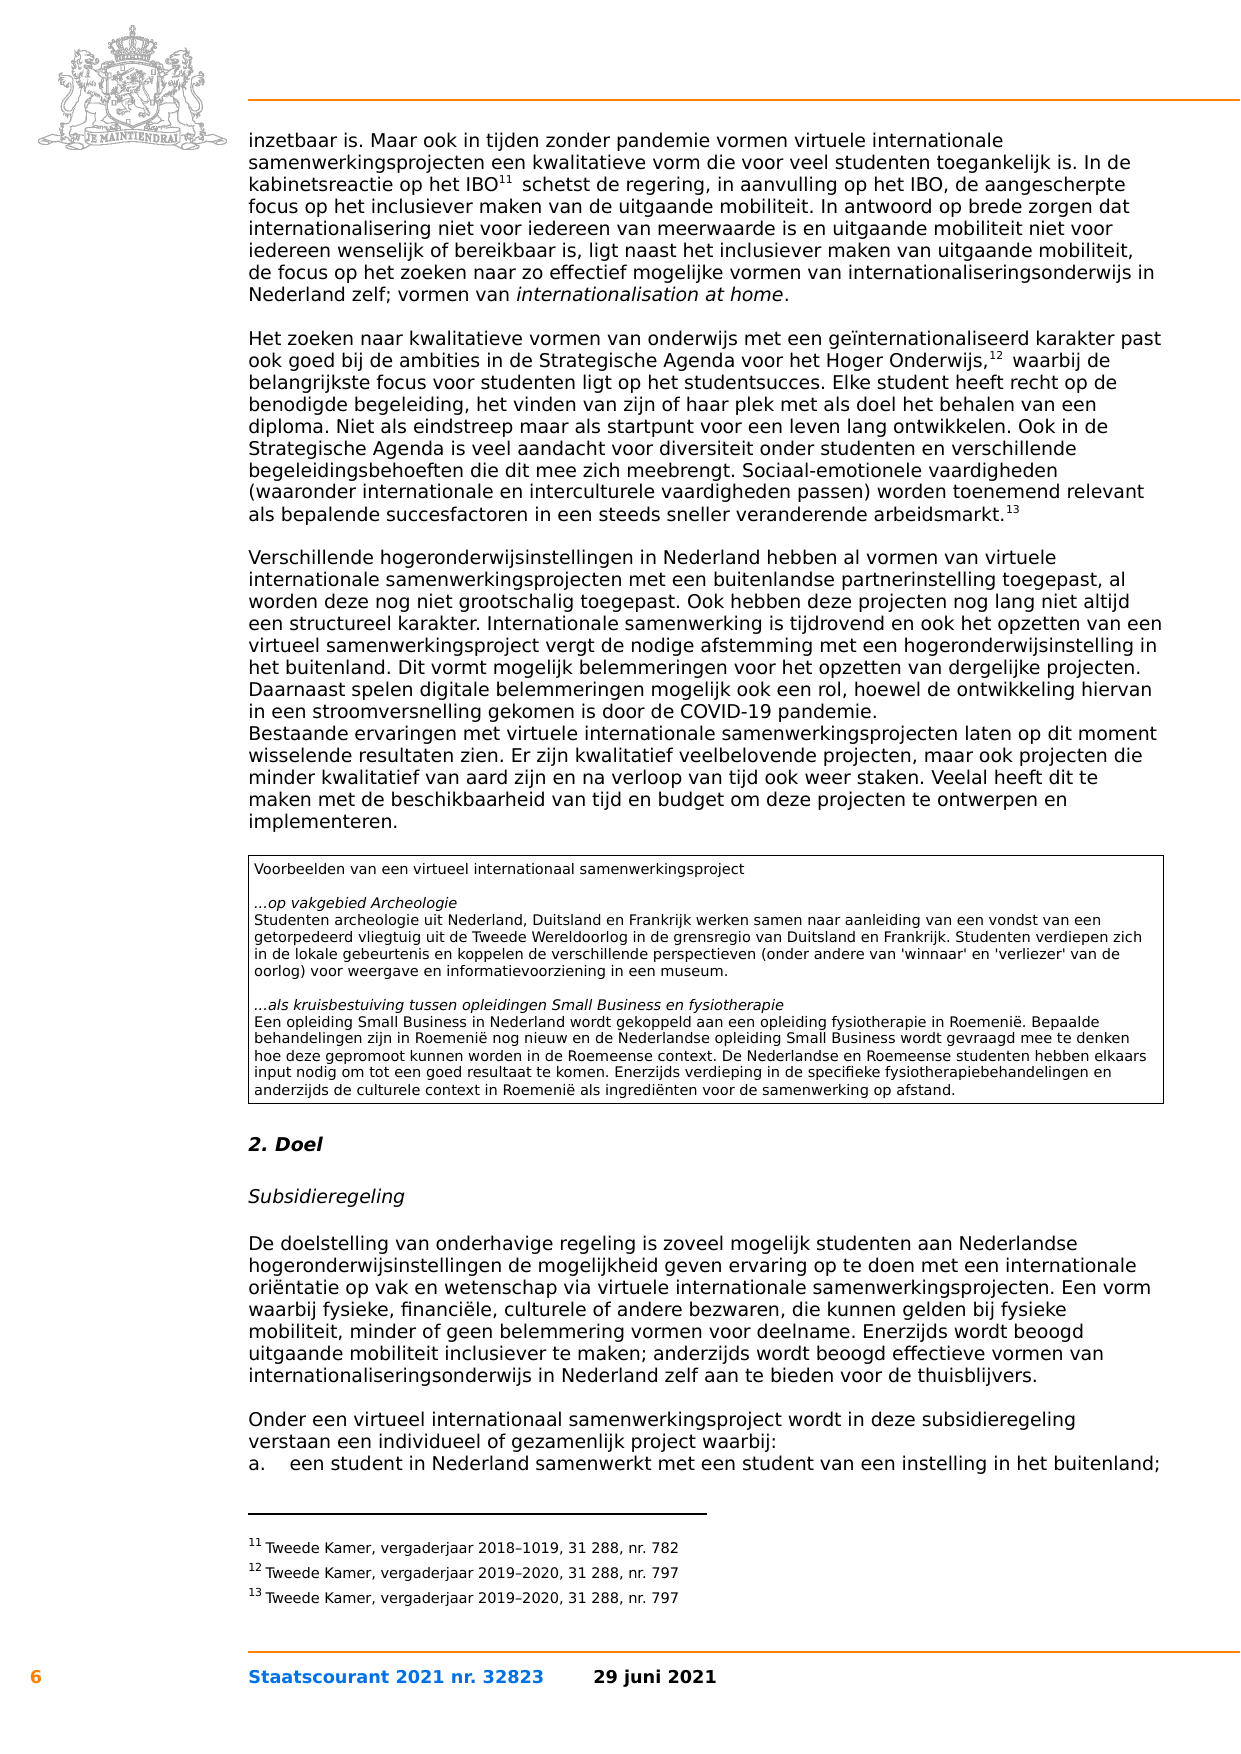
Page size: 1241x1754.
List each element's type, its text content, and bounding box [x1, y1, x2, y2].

table_cell Studenten archeologie uit Nederland, Duitsland en Frankrijk werken samen naar aanleiding van een vondst van een getorpedeerd vliegtuig uit de Tweede Wereldoorlog in de grensregio van Duitsland en Frankrijk. Studenten verdiepen zich in de lokale gebeurtenis en koppelen de verschillende perspectieven (onder andere van 'winnaar' en 'verliezer' van de oorlog) voor weergave en informatievoorziening in een museum. [249, 912, 1163, 979]
text Tweede Kamer, vergaderjaar 2019–2020, 31 288, nr. 797 [248, 1561, 1163, 1583]
text Verschillende hogeronderwijsinstellingen in Nederland hebben al vormen van virtuele internationale samenwerkingsprojecten met een buitenlandse partnerinstelling toegepast, al worden deze nog niet grootschalig toegepast. Ook hebben deze projecten nog lang niet altijd een structureel karakter. Internationale samenwerking is tijdrovend en ook het opzetten van een virtueel samenwerkingsproject vergt de nodige afstemming met een hogeronderwijsinstelling in het buitenland. Dit vormt mogelijk belemmeringen voor het opzetten van dergelijke projecten. Daarnaast spelen digitale belemmeringen mogelijk ook een rol, hoewel de ontwikkeling hiervan in een stroomversnelling gekomen is door de COVID-19 pandemie. [248, 547, 1163, 723]
table_cell [249, 878, 1163, 894]
text Tweede Kamer, vergaderjaar 2018–1019, 31 288, nr. 782 [248, 1536, 1163, 1558]
text a. een student in Nederland samenwerkt met een student van een instelling in het buitenland; [248, 1453, 1163, 1475]
text De doelstelling van onderhavige regeling is zoveel mogelijk studenten aan Nederlandse hogeronderwijsinstellingen de mogelijkheid geven ervaring op te doen met een internationale oriëntatie op vak en wetenschap via virtuele internationale samenwerkingsprojecten. Een vorm waarbij fysieke, financiële, culturele of andere bezwaren, die kunnen gelden bij fysieke mobiliteit, minder of geen belemmering vormen voor deelname. Enerzijds wordt beoogd uitgaande mobiliteit inclusiever te maken; anderzijds wordt beoogd effectieve vormen van internationaliseringsonderwijs in Nederland zelf aan te bieden voor de thuisblijvers. [248, 1233, 1163, 1387]
text Onder een virtueel internationaal samenwerkingsproject wordt in deze subsidieregeling verstaan een individueel of gezamenlijk project waarbij: [248, 1409, 1163, 1453]
table_cell Een opleiding Small Business in Nederland wordt gekoppeld aan een opleiding fysiotherapie in Roemenië. Bepaalde behandelingen zijn in Roemenië nog nieuw en de Nederlandse opleiding Small Business wordt gevraagd mee te denken hoe deze gepromoot kunnen worden in de Roemeense context. De Nederlandse en Roemeense studenten hebben elkaars input nodig om tot een goed resultaat te komen. Enerzijds verdieping in de specifieke fysiotherapiebehandelingen en anderzijds de culturele context in Roemenië als ingrediënten voor de samenwerking op afstand. [249, 1014, 1163, 1103]
table_header Voorbeelden van een virtueel internationaal samenwerkingsproject [249, 856, 1163, 878]
table_cell ...op vakgebied Archeologie [249, 895, 1163, 912]
subtitle 2. Doel [248, 1134, 1163, 1156]
picture [38, 25, 227, 150]
table_cell [249, 980, 1163, 996]
subtitle Subsidieregeling [248, 1186, 1163, 1208]
text Het zoeken naar kwalitatieve vormen van onderwijs met een geïnternationaliseerd karakter past ook goed bij de ambities in de Strategische Agenda voor het Hoger Onderwijs, waarbij de belangrijkste focus voor studenten ligt op het studentsucces. Elke student heeft recht op de benodigde begeleiding, het vinden van zijn of haar plek met als doel het behalen van een diploma. Niet als eindstreep maar als startpunt voor een leven lang ontwikkelen. Ook in de Strategische Agenda is veel aandacht voor diversiteit onder studenten en verschillende begeleidingsbehoeften die dit mee zich meebrengt. Sociaal-emotionele vaardigheden (waaronder internationale en interculturele vaardigheden passen) worden toenemend relevant als bepalende succesfactoren in een steeds sneller veranderende arbeidsmarkt. [248, 328, 1163, 525]
text Tweede Kamer, vergaderjaar 2019–2020, 31 288, nr. 797 [248, 1586, 1163, 1608]
text Bestaande ervaringen met virtuele internationale samenwerkingsprojecten laten op dit moment wisselende resultaten zien. Er zijn kwalitatief veelbelovende projecten, maar ook projecten die minder kwalitatief van aard zijn en na verloop van tijd ook weer staken. Veelal heeft dit te maken met de beschikbaarheid van tijd en budget om deze projecten te ontwerpen en implementeren. [248, 723, 1163, 833]
table_cell ...als kruisbestuiving tussen opleidingen Small Business en fysiotherapie [249, 996, 1163, 1013]
text inzetbaar is. Maar ook in tijden zonder pandemie vormen virtuele internationale samenwerkingsprojecten een kwalitatieve vorm die voor veel studenten toegankelijk is. In de kabinetsreactie op het IBO schetst de regering, in aanvulling op het IBO, de aangescherpte focus op het inclusiever maken van de uitgaande mobiliteit. In antwoord op brede zorgen dat internationalisering niet voor iedereen van meerwaarde is en uitgaande mobiliteit niet voor iedereen wenselijk of bereikbaar is, ligt naast het inclusiever maken van uitgaande mobiliteit, de focus op het zoeken naar zo effectief mogelijke vormen van internationaliseringsonderwijs in Nederland zelf; vormen van internationalisation at home. [248, 130, 1163, 306]
